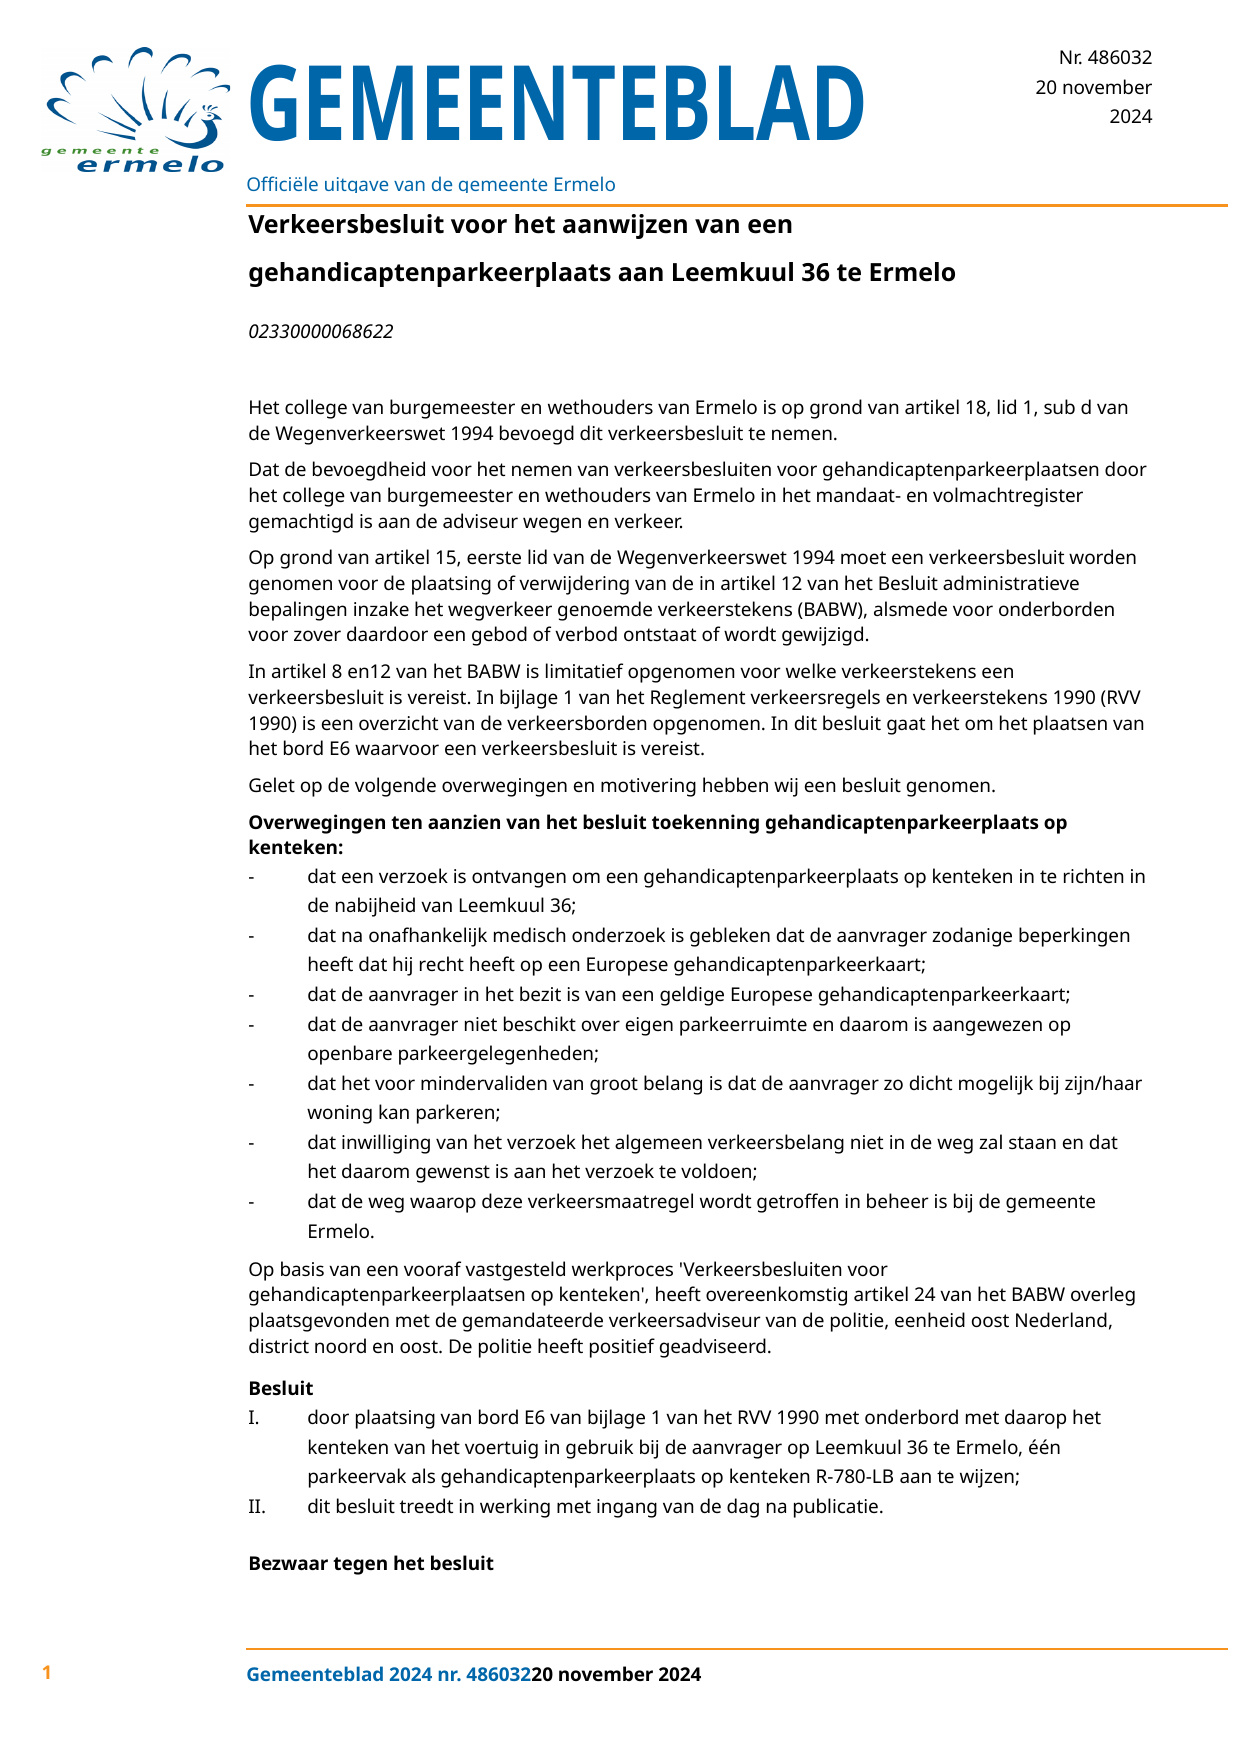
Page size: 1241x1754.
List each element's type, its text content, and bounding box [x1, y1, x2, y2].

list dat de aanvrager in het bezit is van een geldige Europese gehandicaptenparkeerkaart; [248, 981, 1152, 1007]
text Op basis van een vooraf vastgesteld werkproces 'Verkeersbesluiten voor gehandicaptenparkeerplaatsen op kenteken', heeft overeenkomstig artikel 24 van het BABW overleg plaatsgevonden met de gemandateerde verkeersadviseur van de politie, eenheid oost Nederland, district noord en oost. De politie heeft positief geadviseerd. [248, 1256, 1152, 1359]
list dat een verzoek is ontvangen om een gehandicaptenparkeerplaats op kenteken in te richten in de nabijheid van Leemkuul 36; [248, 863, 1152, 918]
text Op grond van artikel 15, eerste lid van de Wegenverkeerswet 1994 moet een verkeersbesluit worden genomen voor de plaatsing of verwijdering van de in artikel 12 van het Besluit administratieve bepalingen inzake het wegverkeer genoemde verkeerstekens (BABW), alsmede voor onderborden voor zover daardoor een gebod of verbod ontstaat of wordt gewijzigd. [248, 544, 1152, 647]
text Bezwaar tegen het besluit [248, 1555, 1152, 1574]
text 02330000068622 [248, 318, 1152, 344]
text In artikel 8 en12 van het BABW is limitatief opgenomen voor welke verkeerstekens een verkeersbesluit is vereist. In bijlage 1 van het Reglement verkeersregels en verkeerstekens 1990 (RVV 1990) is een overzicht van de verkeersborden opgenomen. In dit besluit gaat het om het plaatsen van het bord E6 waarvoor een verkeersbesluit is vereist. [248, 658, 1152, 761]
list dat inwilliging van het verzoek het algemeen verkeersbelang niet in de weg zal staan en dat het daarom gewenst is aan het verzoek te voldoen; [248, 1129, 1152, 1184]
picture [41, 47, 231, 172]
list dat de aanvrager niet beschikt over eigen parkeerruimte en daarom is aangewezen op openbare parkeergelegenheden; [248, 1011, 1152, 1066]
list dat het voor mindervaliden van groot belang is dat de aanvrager zo dicht mogelijk bij zijn/haar woning kan parkeren; [248, 1070, 1152, 1125]
text Besluit [248, 1375, 1152, 1401]
text Overwegingen ten aanzien van het besluit toekenning gehandicaptenparkeerplaats op kenteken: [248, 809, 1152, 860]
text Dat de bevoegdheid voor het nemen van verkeersbesluiten voor gehandicaptenparkeerplaatsen door het college van burgemeester en wethouders van Ermelo in het mandaat- en volmachtregister gemachtigd is aan de adviseur wegen en verkeer. [248, 456, 1152, 533]
list dit besluit treedt in werking met ingang van de dag na publicatie. [248, 1493, 1152, 1519]
text Gelet op de volgende overwegingen en motivering hebben wij een besluit genomen. [248, 772, 1152, 798]
list dat na onafhankelijk medisch onderzoek is gebleken dat de aanvrager zodanige beperkingen heeft dat hij recht heeft op een Europese gehandicaptenparkeerkaart; [248, 922, 1152, 977]
text Het college van burgemeester en wethouders van Ermelo is op grond van artikel 18, lid 1, sub d van de Wegenverkeerswet 1994 bevoegd dit verkeersbesluit te nemen. [248, 394, 1152, 445]
list dat de weg waarop deze verkeersmaatregel wordt getroffen in beheer is bij de gemeente Ermelo. [248, 1188, 1152, 1244]
text Verkeersbesluit voor het aanwijzen van een gehandicaptenparkeerplaats aan Leemkuul 36 te Ermelo [248, 207, 1152, 288]
list door plaatsing van bord E6 van bijlage 1 van het RVV 1990 met onderbord met daarop het kenteken van het voertuig in gebruik bij de aanvrager op Leemkuul 36 te Ermelo, één parkeervak als gehandicaptenparkeerplaats op kenteken R-780-LB aan te wijzen; [248, 1404, 1152, 1489]
